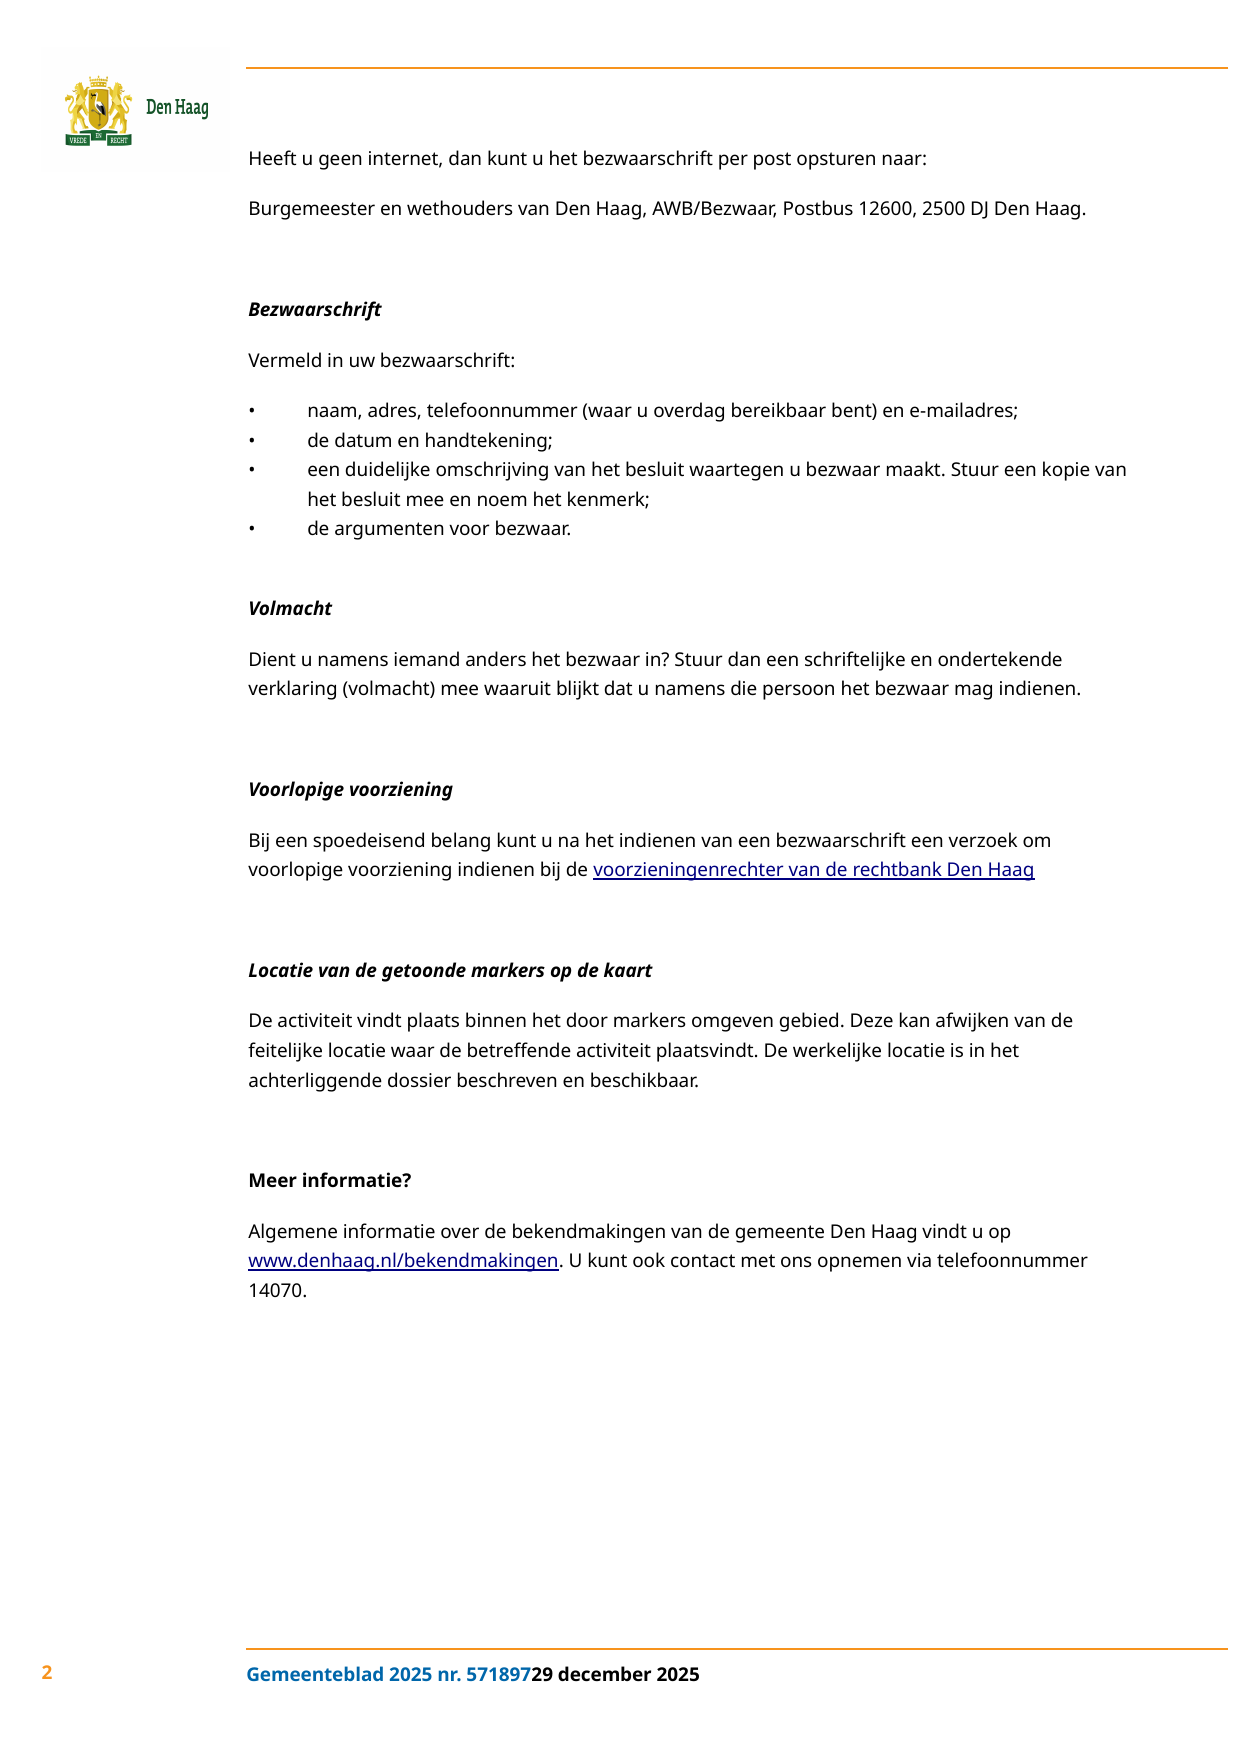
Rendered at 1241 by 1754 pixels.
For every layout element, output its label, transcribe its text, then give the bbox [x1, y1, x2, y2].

text Algemene informatie over de bekendmakingen van de gemeente Den Haag vindt u op www.denhaag.nl/bekendmakingen. U kunt ook contact met ons opnemen via telefoonnummer 14070. [248, 1218, 1152, 1303]
text De activiteit vindt plaats binnen het door markers omgeven gebied. Deze kan afwijken van de feitelijke locatie waar de betreffende activiteit plaatsvindt. De werkelijke locatie is in het achterliggende dossier beschreven en beschikbaar. [248, 1008, 1152, 1093]
picture [41, 47, 231, 172]
text Voorlopige voorziening [248, 776, 1152, 802]
text Volmacht [248, 596, 1152, 621]
text Vermeld in uw bezwaarschrift: [248, 347, 1152, 373]
text Bezwaarschrift [248, 296, 1152, 322]
text Heeft u geen internet, dan kunt u het bezwaarschrift per post opsturen naar: [248, 145, 1152, 171]
list een duidelijke omschrijving van het besluit waartegen u bezwaar maakt. Stuur een kopie van het besluit mee en noem het kenmerk; [248, 456, 1152, 512]
list naam, adres, telefoonnummer (waar u overdag bereikbaar bent) en e-mailadres; [248, 397, 1152, 423]
text Meer informatie? [248, 1168, 1152, 1193]
text Locatie van de getoonde markers op de kaart [248, 957, 1152, 983]
list de argumenten voor bezwaar. [248, 516, 1152, 541]
text Bij een spoedeisend belang kunt u na het indienen van een bezwaarschrift een verzoek om voorlopige voorziening indienen bij de voorzieningenrechter van de rechtbank Den Haag [248, 827, 1152, 882]
text Dient u namens iemand anders het bezwaar in? Stuur dan een schriftelijke en ondertekende verklaring (volmacht) mee waaruit blijkt dat u namens die persoon het bezwaar mag indienen. [248, 646, 1152, 701]
list de datum en handtekening; [248, 427, 1152, 453]
text Burgemeester en wethouders van Den Haag, AWB/Bezwaar, Postbus 12600, 2500 DJ Den Haag. [248, 196, 1152, 221]
